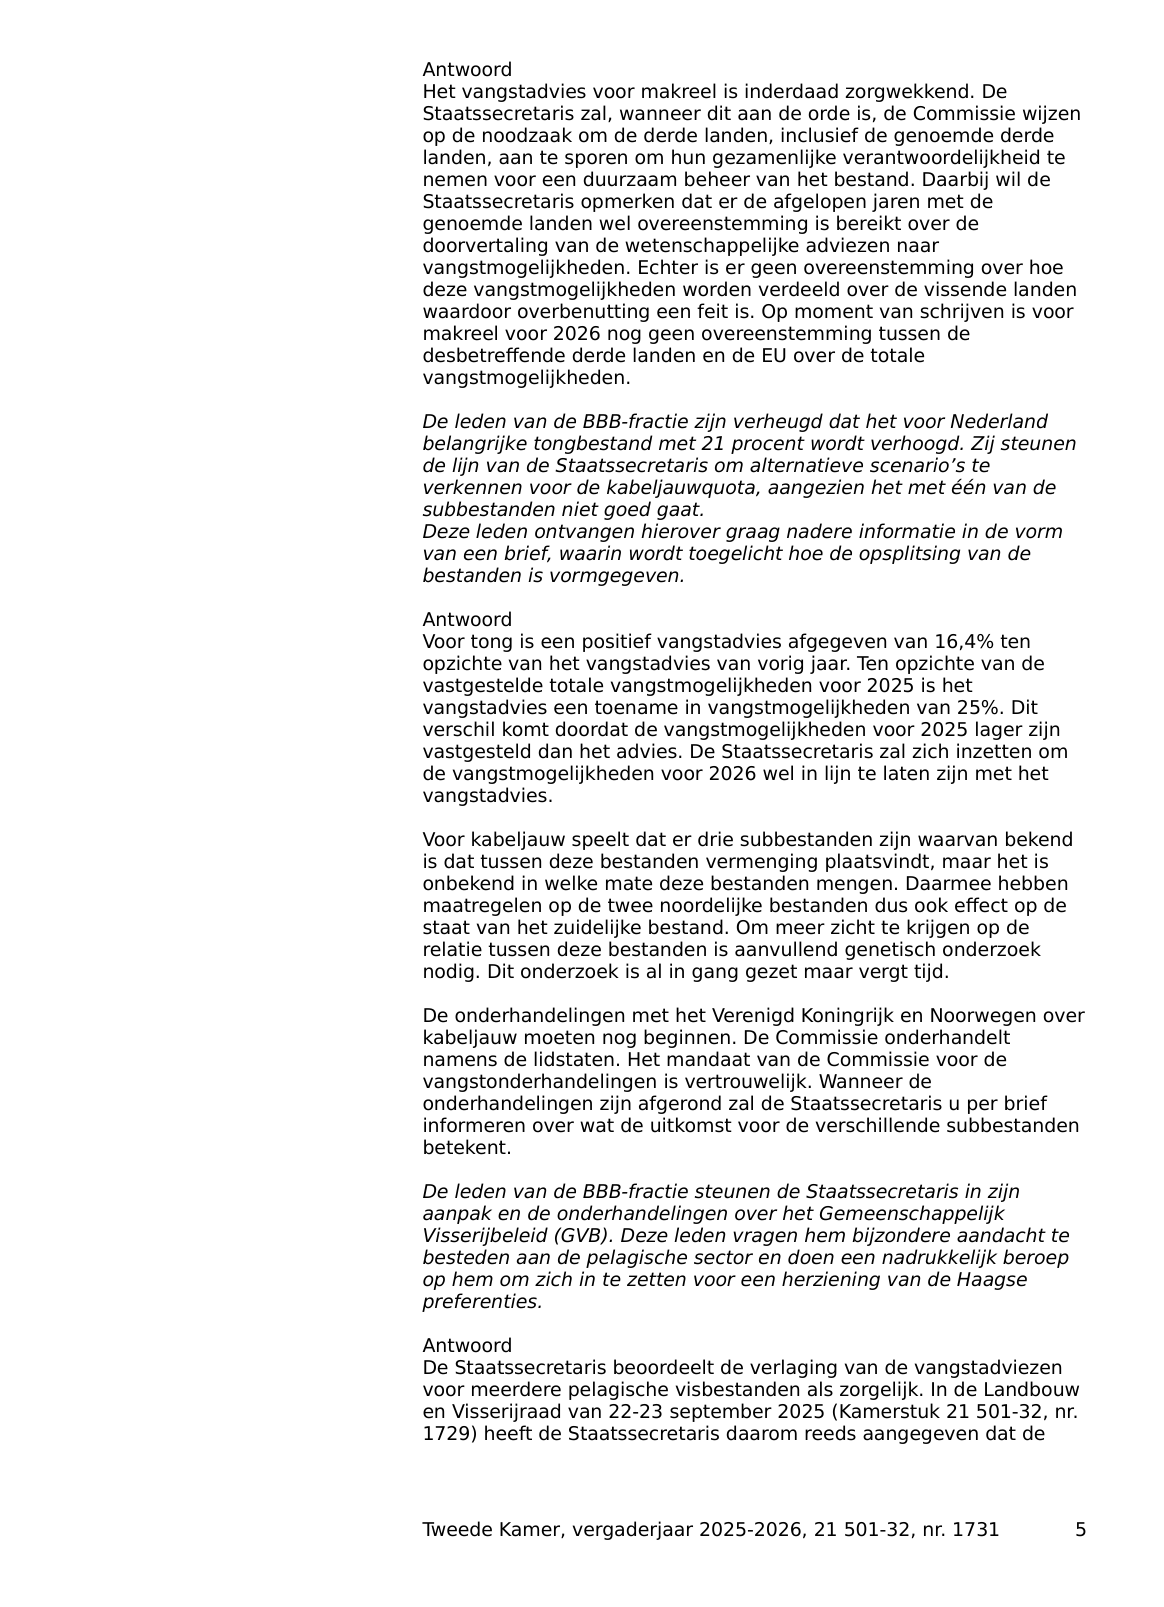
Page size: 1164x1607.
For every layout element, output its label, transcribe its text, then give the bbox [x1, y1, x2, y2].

text De onderhandelingen met het Verenigd Koningrijk en Noorwegen over kabeljauw moeten nog beginnen. De Commissie onderhandelt namens de lidstaten. Het mandaat van de Commissie voor de vangstonderhandelingen is vertrouwelijk. Wanneer de onderhandelingen zijn afgerond zal de Staatssecretaris u per brief informeren over wat de uitkomst voor de verschillende subbestanden betekent. [422, 1005, 1087, 1159]
text Voor kabeljauw speelt dat er drie subbestanden zijn waarvan bekend is dat tussen deze bestanden vermenging plaatsvindt, maar het is onbekend in welke mate deze bestanden mengen. Daarmee hebben maatregelen op de twee noordelijke bestanden dus ook effect op de staat van het zuidelijke bestand. Om meer zicht te krijgen op de relatie tussen deze bestanden is aanvullend genetisch onderzoek nodig. Dit onderzoek is al in gang gezet maar vergt tijd. [422, 829, 1087, 983]
text Antwoord [422, 1335, 1087, 1357]
text Het vangstadvies voor makreel is inderdaad zorgwekkend. De Staatssecretaris zal, wanneer dit aan de orde is, de Commissie wijzen op de noodzaak om de derde landen, inclusief de genoemde derde landen, aan te sporen om hun gezamenlijke verantwoordelijkheid te nemen voor een duurzaam beheer van het bestand. Daarbij wil de Staatssecretaris opmerken dat er de afgelopen jaren met de genoemde landen wel overeenstemming is bereikt over de doorvertaling van de wetenschappelijke adviezen naar vangstmogelijkheden. Echter is er geen overeenstemming over hoe deze vangstmogelijkheden worden verdeeld over de vissende landen waardoor overbenutting een feit is. Op moment van schrijven is voor makreel voor 2026 nog geen overeenstemming tussen de desbetreffende derde landen en de EU over de totale vangstmogelijkheden. [422, 81, 1087, 389]
text Antwoord [422, 609, 1087, 631]
text De leden van de BBB-fractie zijn verheugd dat het voor Nederland belangrijke tongbestand met 21 procent wordt verhoogd. Zij steunen de lijn van de Staatssecretaris om alternatieve scenario’s te verkennen voor de kabeljauwquota, aangezien het met één van de subbestanden niet goed gaat. [422, 411, 1087, 521]
text Antwoord [422, 59, 1087, 81]
text De leden van de BBB-fractie steunen de Staatssecretaris in zijn aanpak en de onderhandelingen over het Gemeenschappelijk Visserijbeleid (GVB). Deze leden vragen hem bijzondere aandacht te besteden aan de pelagische sector en doen een nadrukkelijk beroep op hem om zich in te zetten voor een herziening van de Haagse preferenties. [422, 1181, 1087, 1313]
text Voor tong is een positief vangstadvies afgegeven van 16,4% ten opzichte van het vangstadvies van vorig jaar. Ten opzichte van de vastgestelde totale vangstmogelijkheden voor 2025 is het vangstadvies een toename in vangstmogelijkheden van 25%. Dit verschil komt doordat de vangstmogelijkheden voor 2025 lager zijn vastgesteld dan het advies. De Staatssecretaris zal zich inzetten om de vangstmogelijkheden voor 2026 wel in lijn te laten zijn met het vangstadvies. [422, 631, 1087, 807]
text De Staatssecretaris beoordeelt de verlaging van de vangstadviezen voor meerdere pelagische visbestanden als zorgelijk. In de Landbouw en Visserijraad van 22-23 september 2025 (Kamerstuk 21 501-32, nr. 1729) heeft de Staatssecretaris daarom reeds aangegeven dat de [422, 1357, 1087, 1445]
text Deze leden ontvangen hierover graag nadere informatie in de vorm van een brief, waarin wordt toegelicht hoe de opsplitsing van de bestanden is vormgegeven. [422, 521, 1087, 587]
